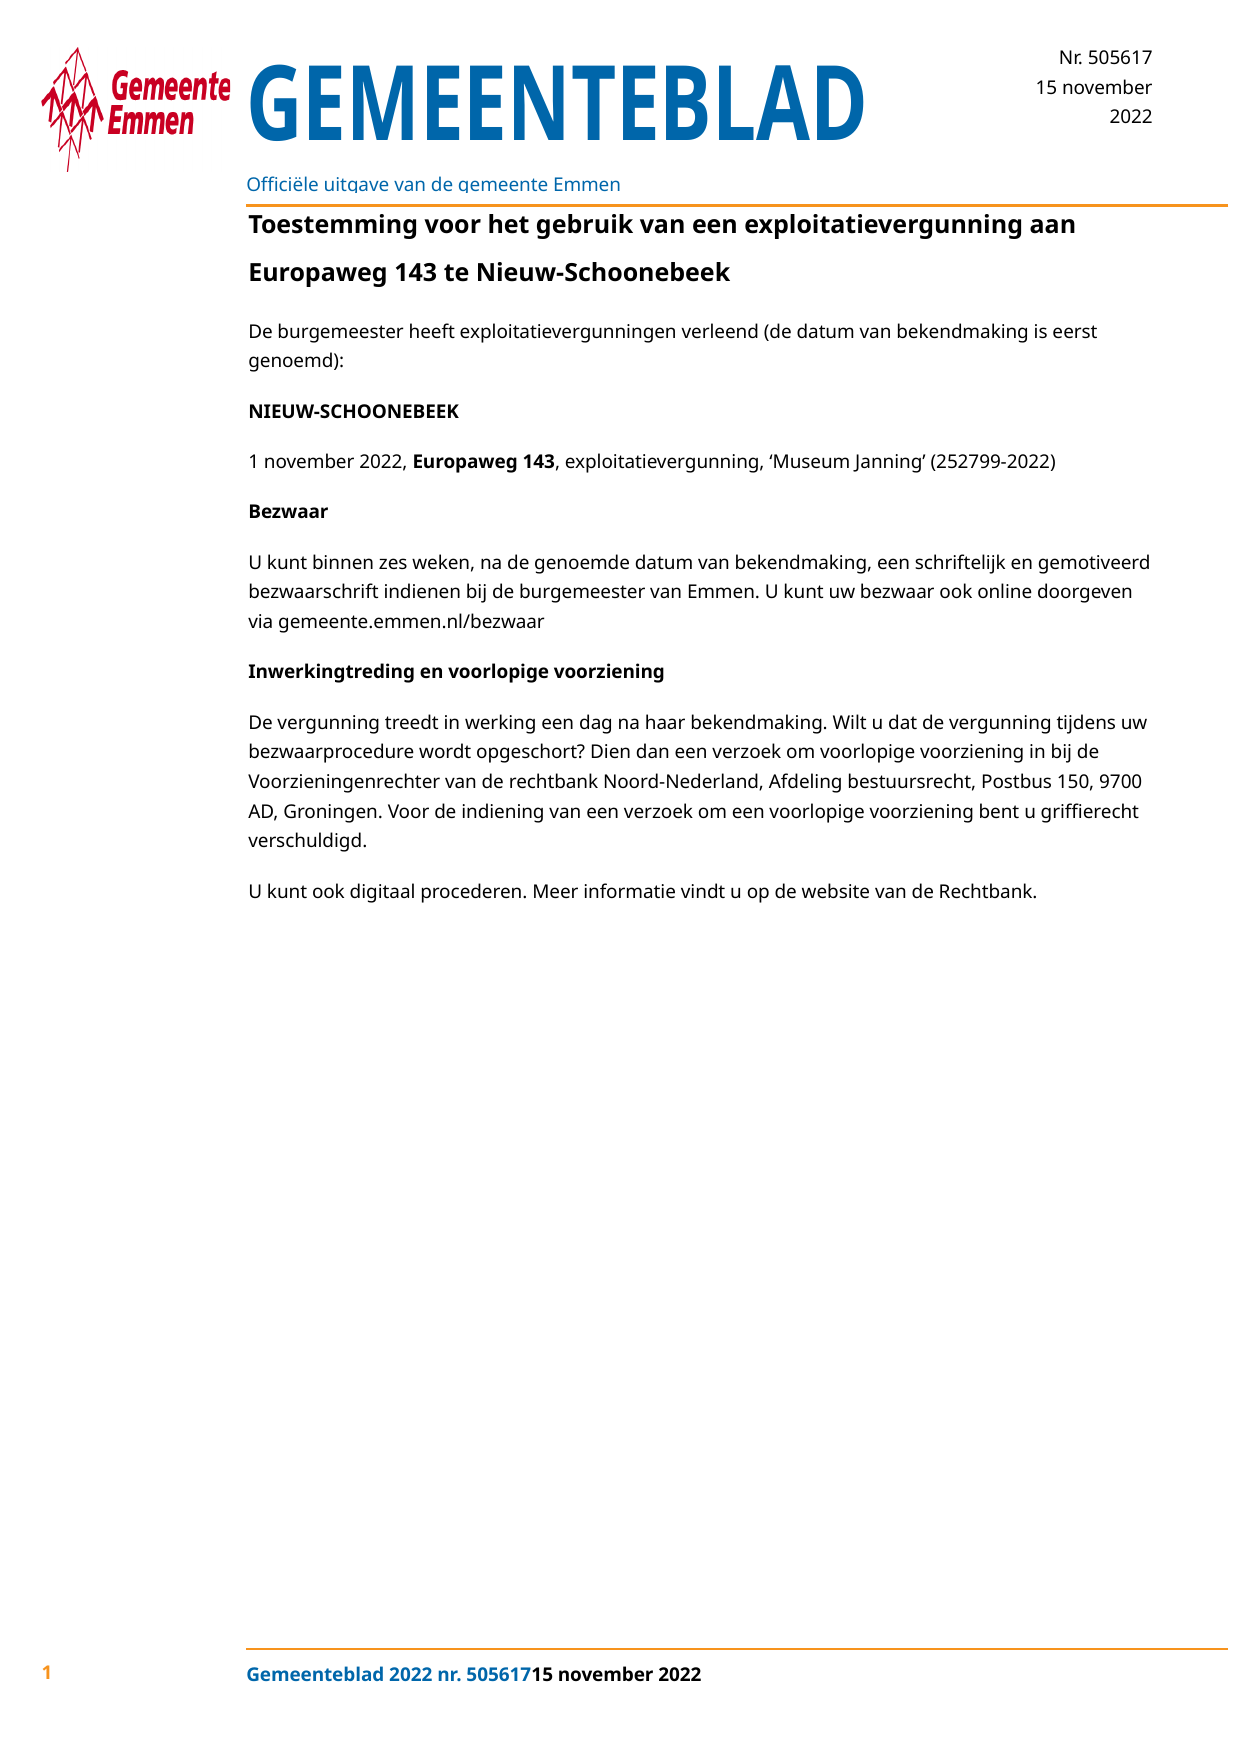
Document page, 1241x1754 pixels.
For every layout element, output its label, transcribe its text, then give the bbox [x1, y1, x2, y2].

text 1 november 2022, Europaweg 143, exploitatievergunning, ‘Museum Janning’ (252799-2022) [248, 448, 1152, 474]
text Toestemming voor het gebruik van een exploitatievergunning aan Europaweg 143 te Nieuw-Schoonebeek [248, 207, 1152, 288]
text U kunt ook digitaal procederen. Meer informatie vindt u op de website van de Rechtbank. [248, 878, 1152, 904]
picture [41, 47, 231, 172]
text De burgemeester heeft exploitatievergunningen verleend (de datum van bekendmaking is eerst genoemd): [248, 318, 1152, 373]
text NIEUW-SCHOONEBEEK [248, 398, 1152, 424]
text Inwerkingtreding en voorlopige voorziening [248, 659, 1152, 684]
text Bezwaar [248, 499, 1152, 524]
text De vergunning treedt in werking een dag na haar bekendmaking. Wilt u dat de vergunning tijdens uw bezwaarprocedure wordt opgeschort? Dien dan een verzoek om voorlopige voorziening in bij de Voorzieningenrechter van de rechtbank Noord-Nederland, Afdeling bestuursrecht, Postbus 150, 9700 AD, Groningen. Voor de indiening van een verzoek om een voorlopige voorziening bent u griffierecht verschuldigd. [248, 709, 1152, 853]
text U kunt binnen zes weken, na de genoemde datum van bekendmaking, een schriftelijk en gemotiveerd bezwaarschrift indienen bij de burgemeester van Emmen. U kunt uw bezwaar ook online doorgeven via gemeente.emmen.nl/bezwaar [248, 549, 1152, 634]
